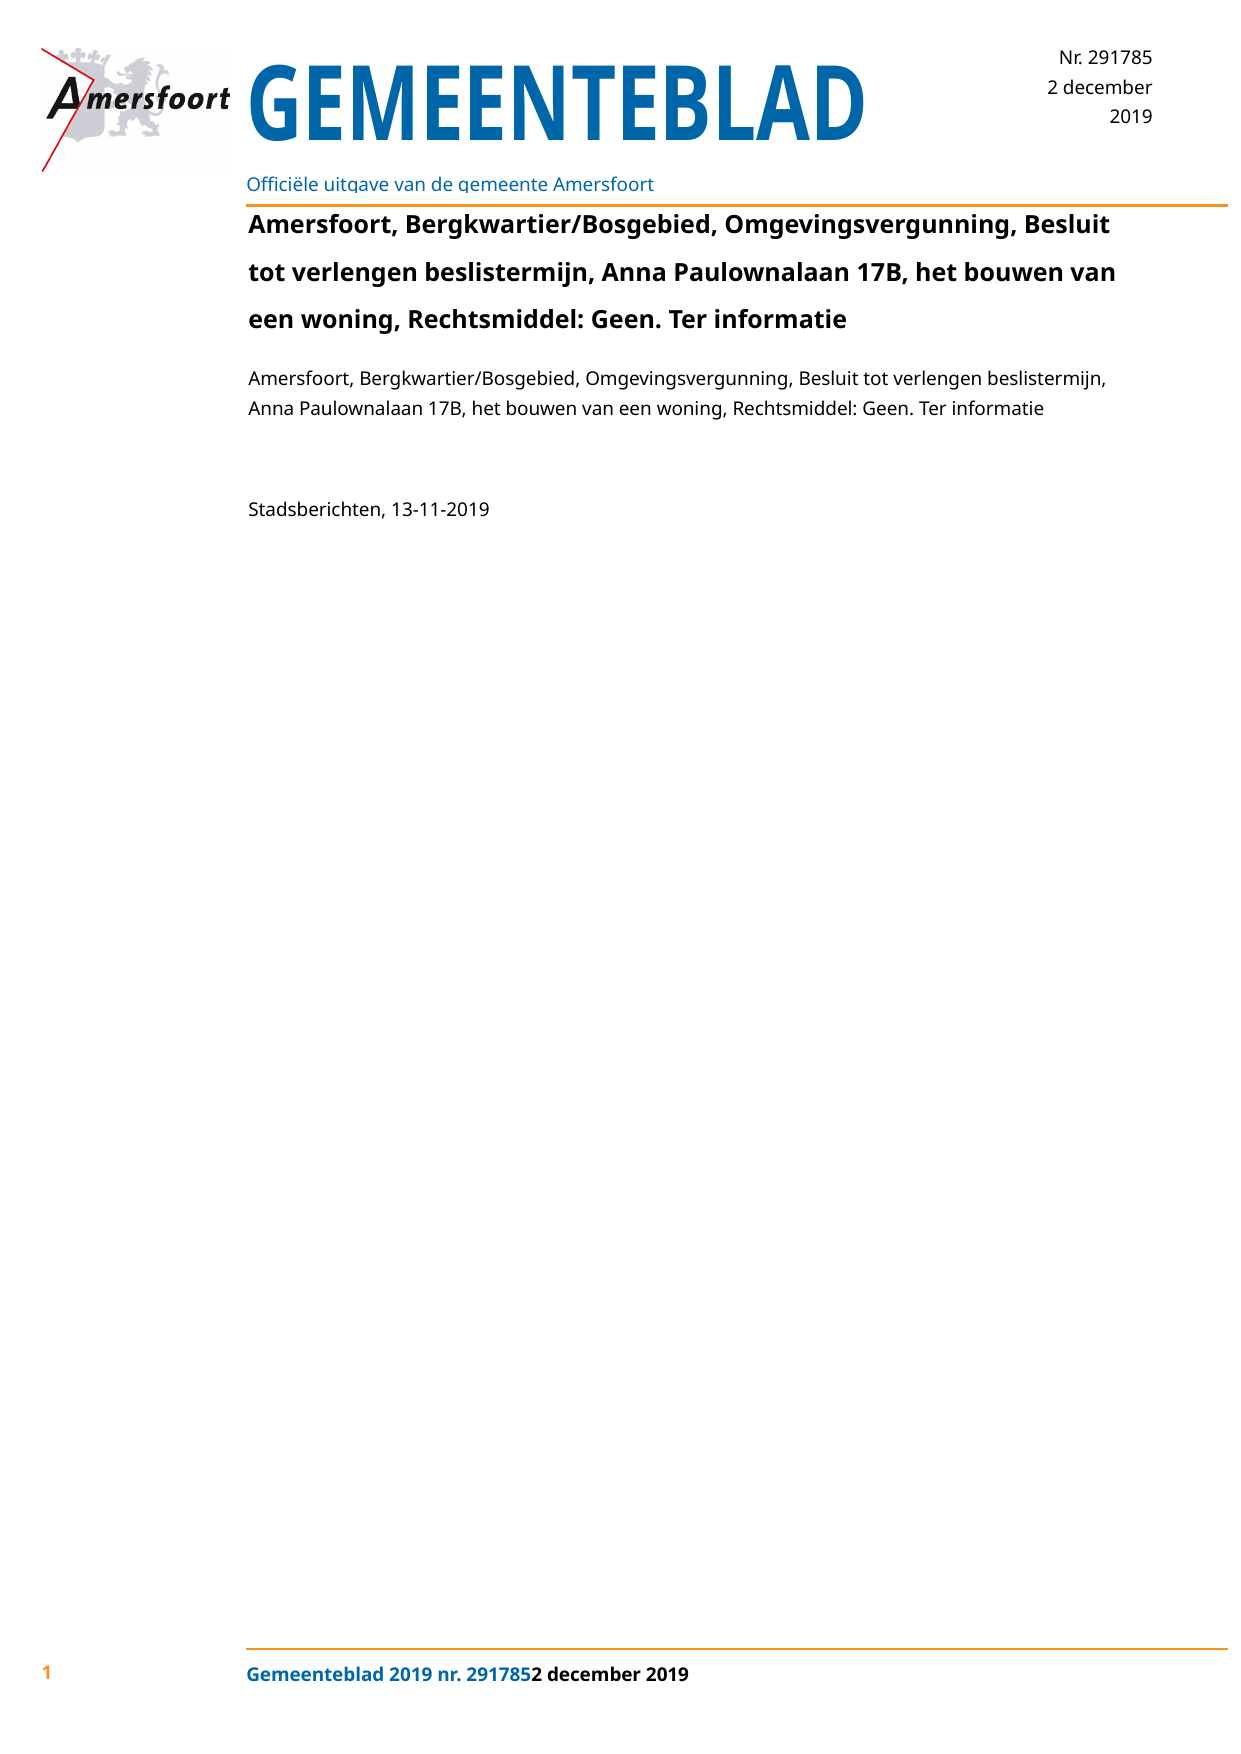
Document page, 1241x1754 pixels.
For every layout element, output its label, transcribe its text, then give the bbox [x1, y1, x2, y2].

picture [41, 47, 231, 172]
text Stadsberichten, 13-11-2019 [248, 496, 1152, 522]
text Amersfoort, Bergkwartier/Bosgebied, Omgevingsvergunning, Besluit tot verlengen beslistermijn, Anna Paulownalaan 17B, het bouwen van een woning, Rechtsmiddel: Geen. Ter informatie [248, 207, 1152, 336]
text Amersfoort, Bergkwartier/Bosgebied, Omgevingsvergunning, Besluit tot verlengen beslistermijn, Anna Paulownalaan 17B, het bouwen van een woning, Rechtsmiddel: Geen. Ter informatie [248, 366, 1152, 421]
